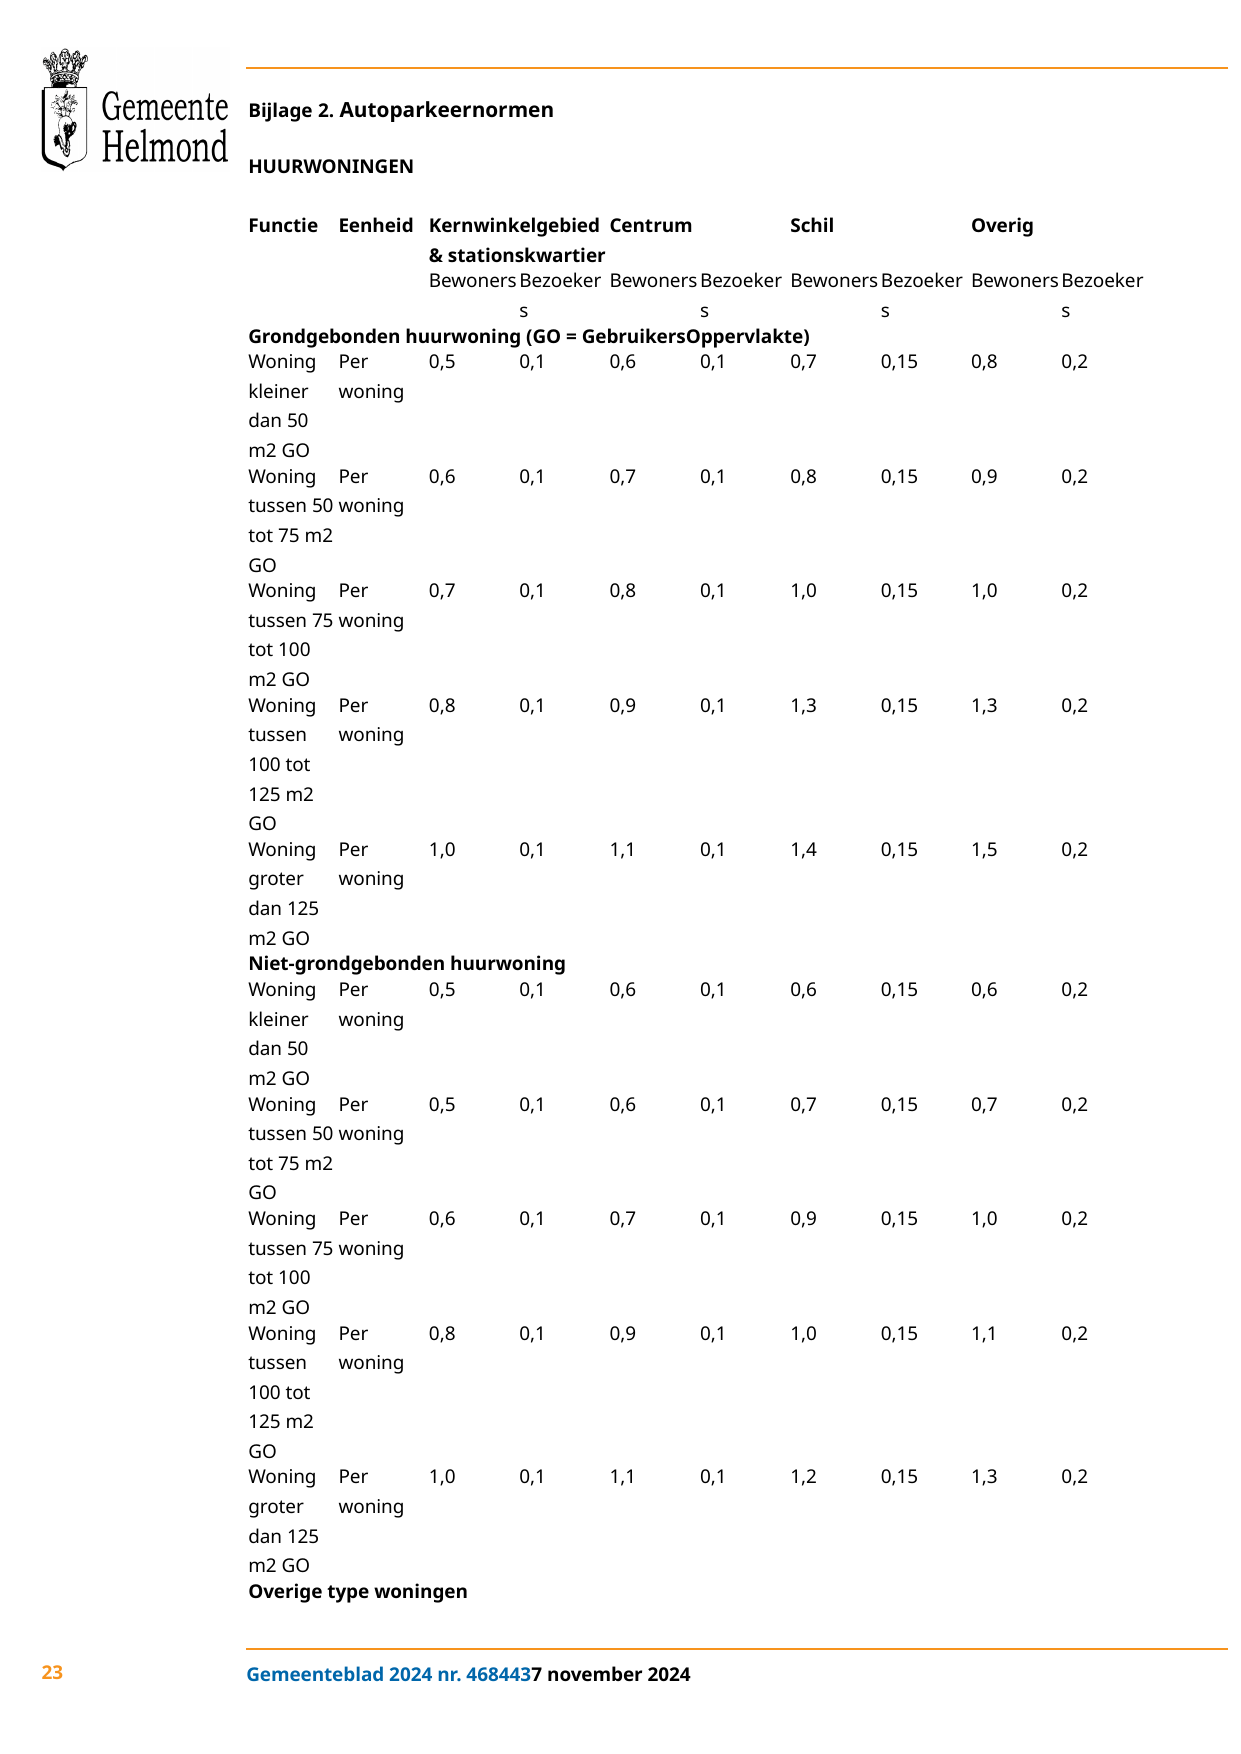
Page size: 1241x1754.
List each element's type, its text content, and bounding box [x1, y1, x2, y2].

table_cell 0,1 [519, 1091, 609, 1205]
table_cell 0,5 [429, 1091, 519, 1205]
table_cell Woning groter dan 125 m2 GO [248, 836, 338, 951]
table_cell Woning tussen 50 tot 75 m2 GO [248, 1091, 338, 1205]
table_cell 0,1 [519, 578, 609, 692]
table_cell 0,1 [519, 1464, 609, 1578]
table_cell 0,8 [790, 463, 881, 577]
table_cell Woning tussen 50 tot 75 m2 GO [248, 463, 338, 577]
table_cell 0,15 [881, 976, 971, 1091]
table_cell Per woning [338, 463, 429, 577]
table_cell Per woning [338, 1464, 429, 1578]
table_cell 0,15 [881, 1464, 971, 1578]
table_cell Woning tussen 75 tot 100 m2 GO [248, 578, 338, 692]
table_cell 0,2 [1061, 1320, 1152, 1464]
table_cell 0,1 [700, 349, 790, 463]
table_cell 0,15 [881, 1320, 971, 1464]
table_cell Grondgebonden huurwoning (GO = GebruikersOppervlakte) [248, 323, 1152, 348]
table_cell 0,6 [429, 463, 519, 577]
text Bijlage 2. Autoparkeernormen [248, 95, 1152, 123]
table_cell 0,6 [429, 1205, 519, 1320]
table_header Overig [971, 212, 1152, 267]
table_cell 1,0 [971, 578, 1061, 692]
table_cell Overige type woningen [248, 1578, 1152, 1604]
table_cell Woning tussen 100 tot 125 m2 GO [248, 692, 338, 836]
table_cell 0,6 [971, 976, 1061, 1091]
table_cell 0,1 [519, 349, 609, 463]
table_cell 0,1 [700, 1464, 790, 1578]
table_cell 0,1 [700, 1320, 790, 1464]
table_cell 0,6 [609, 976, 700, 1091]
table_cell Bewoners [429, 268, 519, 323]
table_cell 1,0 [429, 836, 519, 951]
table_header Eenheid [338, 212, 429, 267]
table_cell Per woning [338, 692, 429, 836]
table_cell 0,6 [609, 1091, 700, 1205]
table_cell Bezoekers [519, 268, 609, 323]
table_cell 0,7 [790, 1091, 881, 1205]
table_cell Bewoners [971, 268, 1061, 323]
table_header Schil [790, 212, 971, 267]
table_cell Bewoners [790, 268, 881, 323]
table_cell Per woning [338, 836, 429, 951]
table_cell 1,5 [971, 836, 1061, 951]
text HUURWONINGEN [248, 153, 1152, 179]
table_cell Woning kleiner dan 50 m2 GO [248, 349, 338, 463]
table_cell Woning tussen 75 tot 100 m2 GO [248, 1205, 338, 1320]
table_cell 0,1 [700, 692, 790, 836]
picture [41, 47, 231, 172]
table_cell 1,0 [429, 1464, 519, 1578]
table_cell 0,7 [609, 1205, 700, 1320]
table_cell 1,1 [971, 1320, 1061, 1464]
table_cell 0,1 [700, 1205, 790, 1320]
table_cell 0,6 [609, 349, 700, 463]
table_cell Bezoekers [881, 268, 971, 323]
table_cell 0,8 [971, 349, 1061, 463]
table_cell Per woning [338, 1205, 429, 1320]
table_cell 0,15 [881, 692, 971, 836]
table_cell Per woning [338, 976, 429, 1091]
table_cell 0,2 [1061, 1464, 1152, 1578]
table_cell 0,7 [790, 349, 881, 463]
table_cell 0,2 [1061, 836, 1152, 951]
table_cell 1,3 [971, 1464, 1061, 1578]
table_cell 1,1 [609, 836, 700, 951]
table_cell Per woning [338, 1320, 429, 1464]
table_cell 0,1 [519, 836, 609, 951]
table_cell 0,1 [700, 976, 790, 1091]
table_cell Bezoekers [1061, 268, 1152, 323]
table_cell 0,15 [881, 1205, 971, 1320]
table_cell 0,1 [519, 1205, 609, 1320]
table_cell 0,8 [429, 1320, 519, 1464]
table_cell 1,3 [971, 692, 1061, 836]
table_cell 0,6 [790, 976, 881, 1091]
table_cell 0,1 [700, 463, 790, 577]
table_cell 0,2 [1061, 1205, 1152, 1320]
table_cell 0,5 [429, 349, 519, 463]
table_cell [248, 268, 429, 323]
table_cell Per woning [338, 578, 429, 692]
table_cell 1,4 [790, 836, 881, 951]
table_cell 0,7 [429, 578, 519, 692]
table_cell 1,0 [790, 1320, 881, 1464]
table_cell Per woning [338, 1091, 429, 1205]
table_cell 1,0 [790, 578, 881, 692]
table_cell 0,15 [881, 463, 971, 577]
table_cell 0,1 [700, 578, 790, 692]
table_cell 0,9 [609, 1320, 700, 1464]
table_header Kernwinkelgebied & stationskwartier [429, 212, 609, 267]
table_cell 0,7 [971, 1091, 1061, 1205]
table_cell 0,1 [519, 976, 609, 1091]
table_cell 0,9 [609, 692, 700, 836]
table_cell 0,2 [1061, 463, 1152, 577]
table_cell Per woning [338, 349, 429, 463]
table_cell Woning tussen 100 tot 125 m2 GO [248, 1320, 338, 1464]
table_cell 0,1 [700, 1091, 790, 1205]
table_cell 1,0 [971, 1205, 1061, 1320]
table_cell 0,1 [519, 692, 609, 836]
table_cell 1,2 [790, 1464, 881, 1578]
table_header Functie [248, 212, 338, 267]
table_cell 0,2 [1061, 1091, 1152, 1205]
table_cell 0,5 [429, 976, 519, 1091]
table_cell Woning kleiner dan 50 m2 GO [248, 976, 338, 1091]
table_cell 0,2 [1061, 976, 1152, 1091]
table_cell 0,15 [881, 578, 971, 692]
table_cell 1,1 [609, 1464, 700, 1578]
table_cell 0,9 [971, 463, 1061, 577]
table_cell Bezoekers [700, 268, 790, 323]
table_header Centrum [609, 212, 790, 267]
table_cell Niet-grondgebonden huurwoning [248, 951, 1152, 976]
table_cell 0,9 [790, 1205, 881, 1320]
table_cell 0,2 [1061, 578, 1152, 692]
table_cell 0,8 [429, 692, 519, 836]
table_cell 0,1 [519, 463, 609, 577]
table_cell 0,15 [881, 836, 971, 951]
table_cell 1,3 [790, 692, 881, 836]
table_cell Woning groter dan 125 m2 GO [248, 1464, 338, 1578]
table_cell 0,1 [700, 836, 790, 951]
table_cell Bewoners [609, 268, 700, 323]
table_cell 0,2 [1061, 692, 1152, 836]
table_cell 0,15 [881, 349, 971, 463]
table_cell 0,2 [1061, 349, 1152, 463]
table_cell 0,1 [519, 1320, 609, 1464]
table_cell 0,8 [609, 578, 700, 692]
table_cell 0,7 [609, 463, 700, 577]
table_cell 0,15 [881, 1091, 971, 1205]
